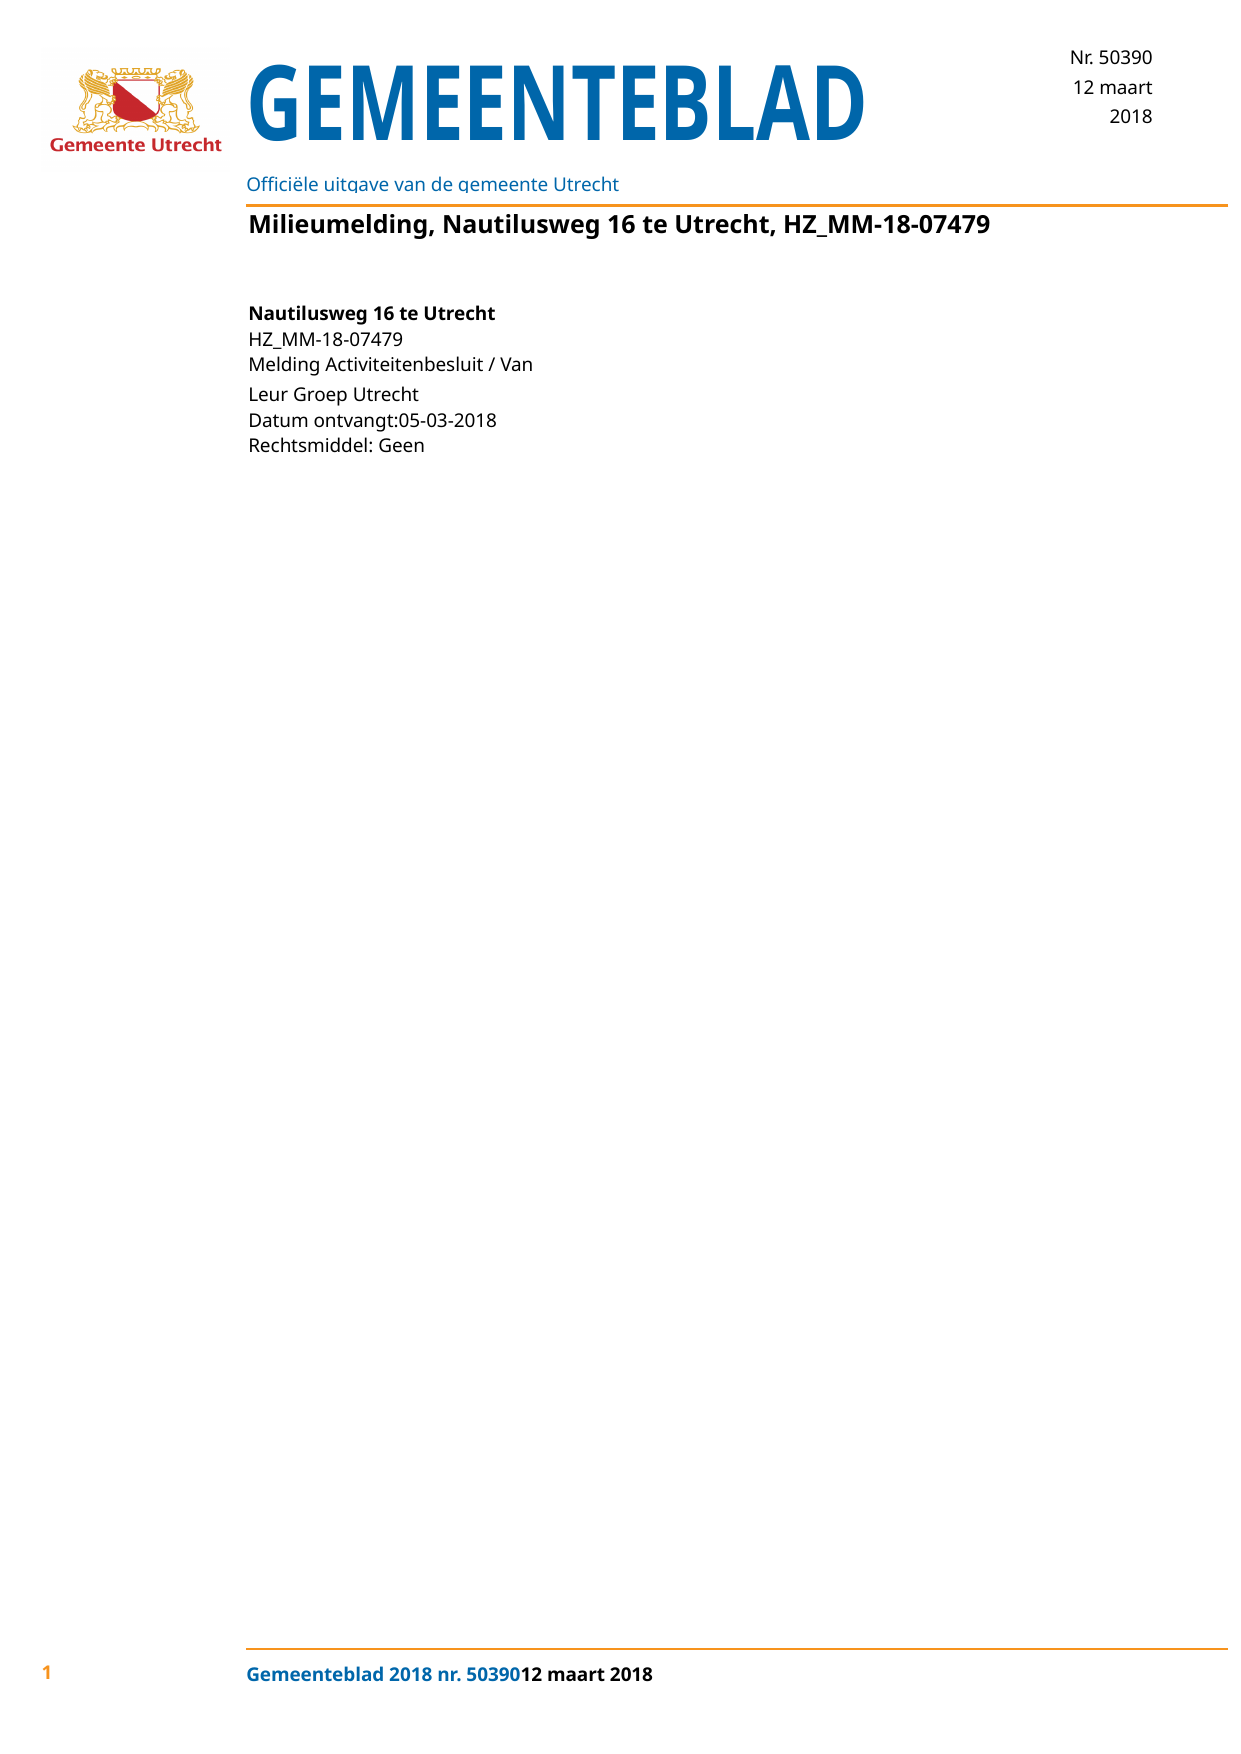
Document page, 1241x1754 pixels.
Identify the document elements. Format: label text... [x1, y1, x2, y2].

table_cell [549, 458, 850, 484]
picture [41, 47, 231, 172]
text Milieumelding, Nautilusweg 16 te Utrecht, HZ_MM-18-07479 [248, 207, 1152, 241]
table_cell [850, 458, 1152, 484]
table_cell Datum ontvangt:05-03-2018 [248, 407, 549, 432]
table_cell HZ_MM-18-07479 [248, 326, 549, 351]
table_cell [248, 458, 549, 484]
table_cell [549, 326, 850, 351]
table_cell [549, 407, 850, 432]
table_cell [850, 433, 1152, 458]
table_cell [549, 433, 850, 458]
table_cell Rechtsmiddel: Geen [248, 433, 549, 458]
table_header Nautilusweg 16 te Utrecht [248, 300, 549, 326]
table_cell Melding Activiteitenbesluit / Van Leur Groep Utrecht [248, 351, 549, 407]
